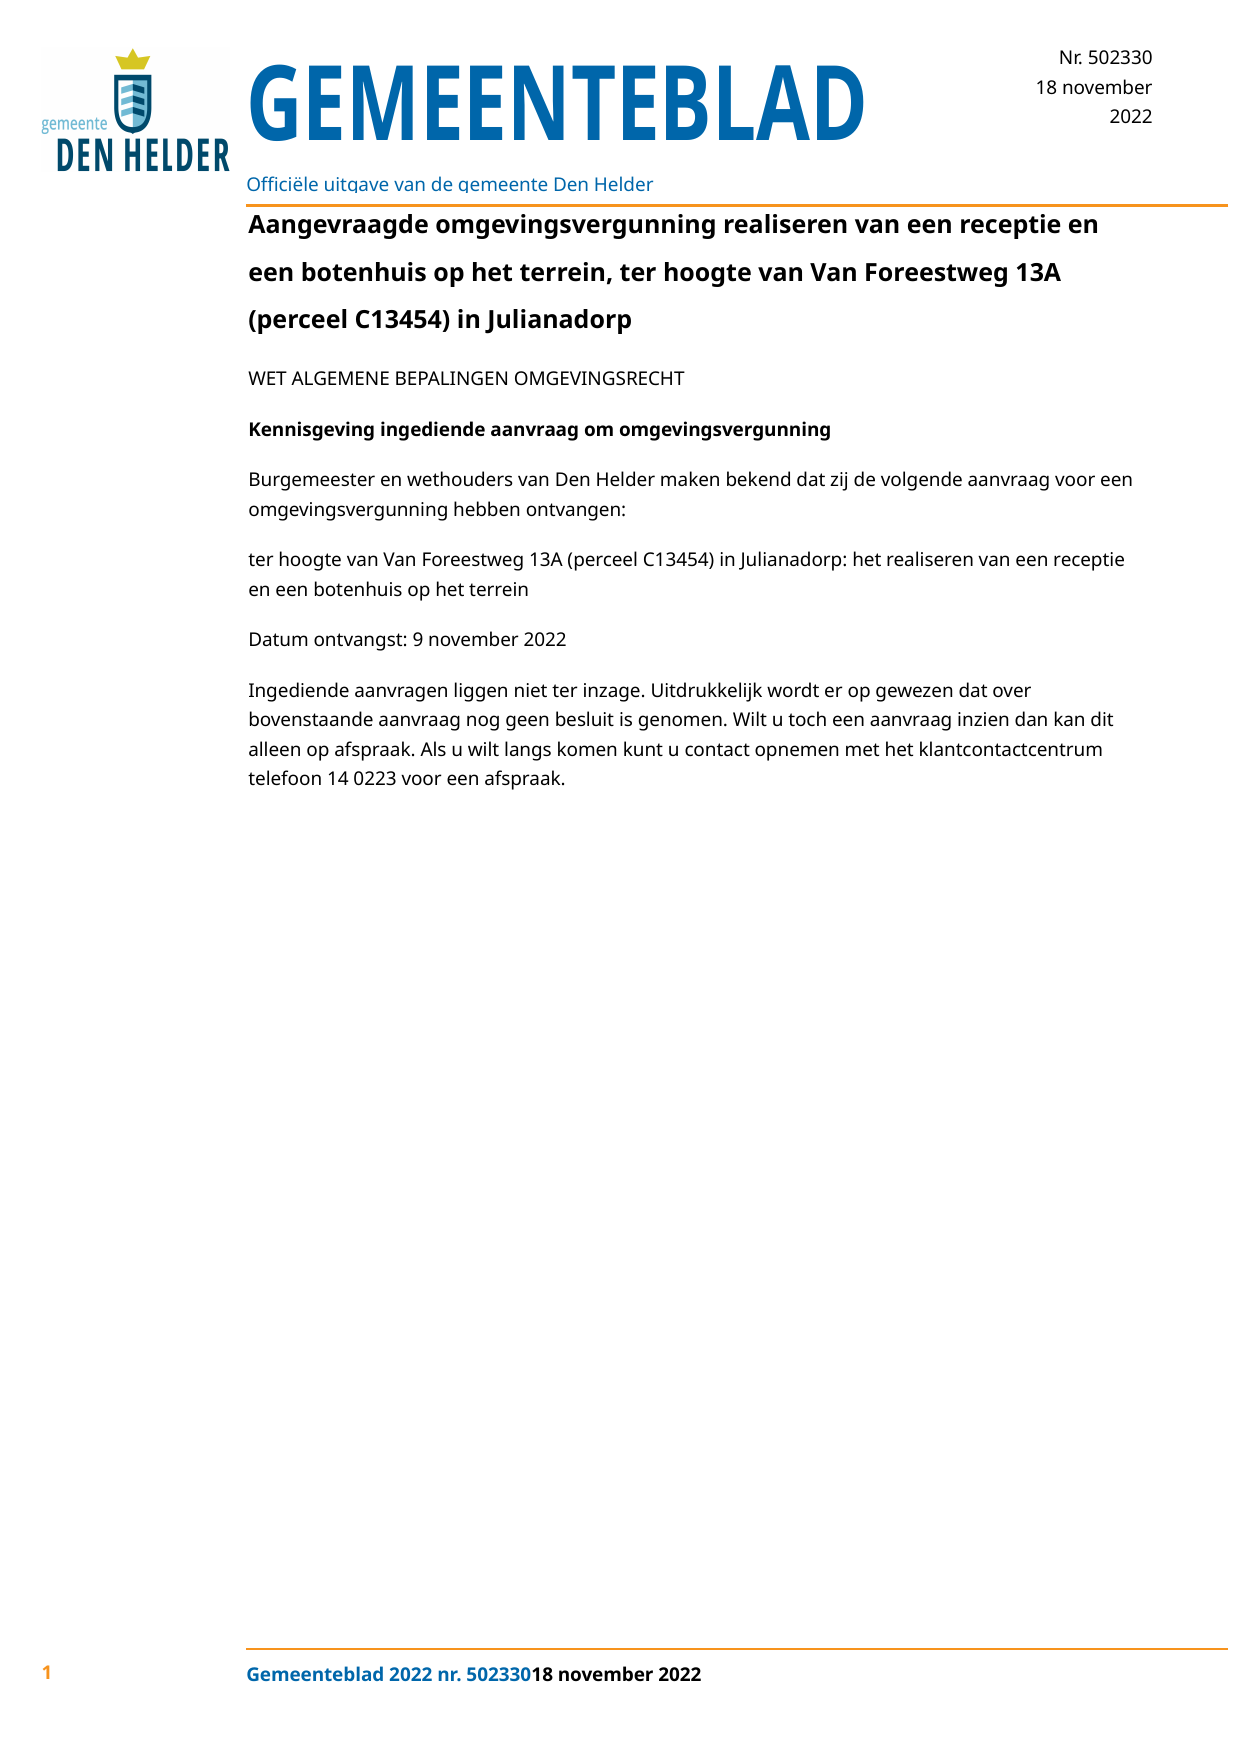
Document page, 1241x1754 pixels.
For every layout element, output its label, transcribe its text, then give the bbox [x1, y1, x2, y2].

picture [220, 160, 224, 172]
text Burgemeester en wethouders van Den Helder maken bekend dat zij de volgende aanvraag voor een omgevingsvergunning hebben ontvangen: [248, 466, 1152, 522]
text Kennisgeving ingediende aanvraag om omgevingsvergunning [248, 416, 1152, 442]
text ter hoogte van Van Foreestweg 13A (perceel C13454) in Julianadorp: het realiseren van een receptie en een botenhuis op het terrein [248, 546, 1152, 602]
picture [41, 47, 231, 172]
text WET ALGEMENE BEPALINGEN OMGEVINGSRECHT [248, 366, 1152, 391]
text Aangevraagde omgevingsvergunning realiseren van een receptie en een botenhuis op het terrein, ter hoogte van Van Foreestweg 13A (perceel C13454) in Julianadorp [248, 207, 1152, 336]
picture [130, 157, 135, 172]
picture [100, 154, 106, 172]
text Datum ontvangst: 9 november 2022 [248, 626, 1152, 652]
picture [63, 144, 68, 165]
text Ingediende aanvragen liggen niet ter inzage. Uitdrukkelijk wordt er op gewezen dat over bovenstaande aanvraag nog geen besluit is genomen. Wilt u toch een aanvraag inzien dan kan dit alleen op afspraak. Als u wilt langs komen kunt u contact opnemen met het klantcontactcentrum telefoon 14 0223 voor een afspraak. [248, 677, 1152, 791]
picture [182, 144, 187, 165]
